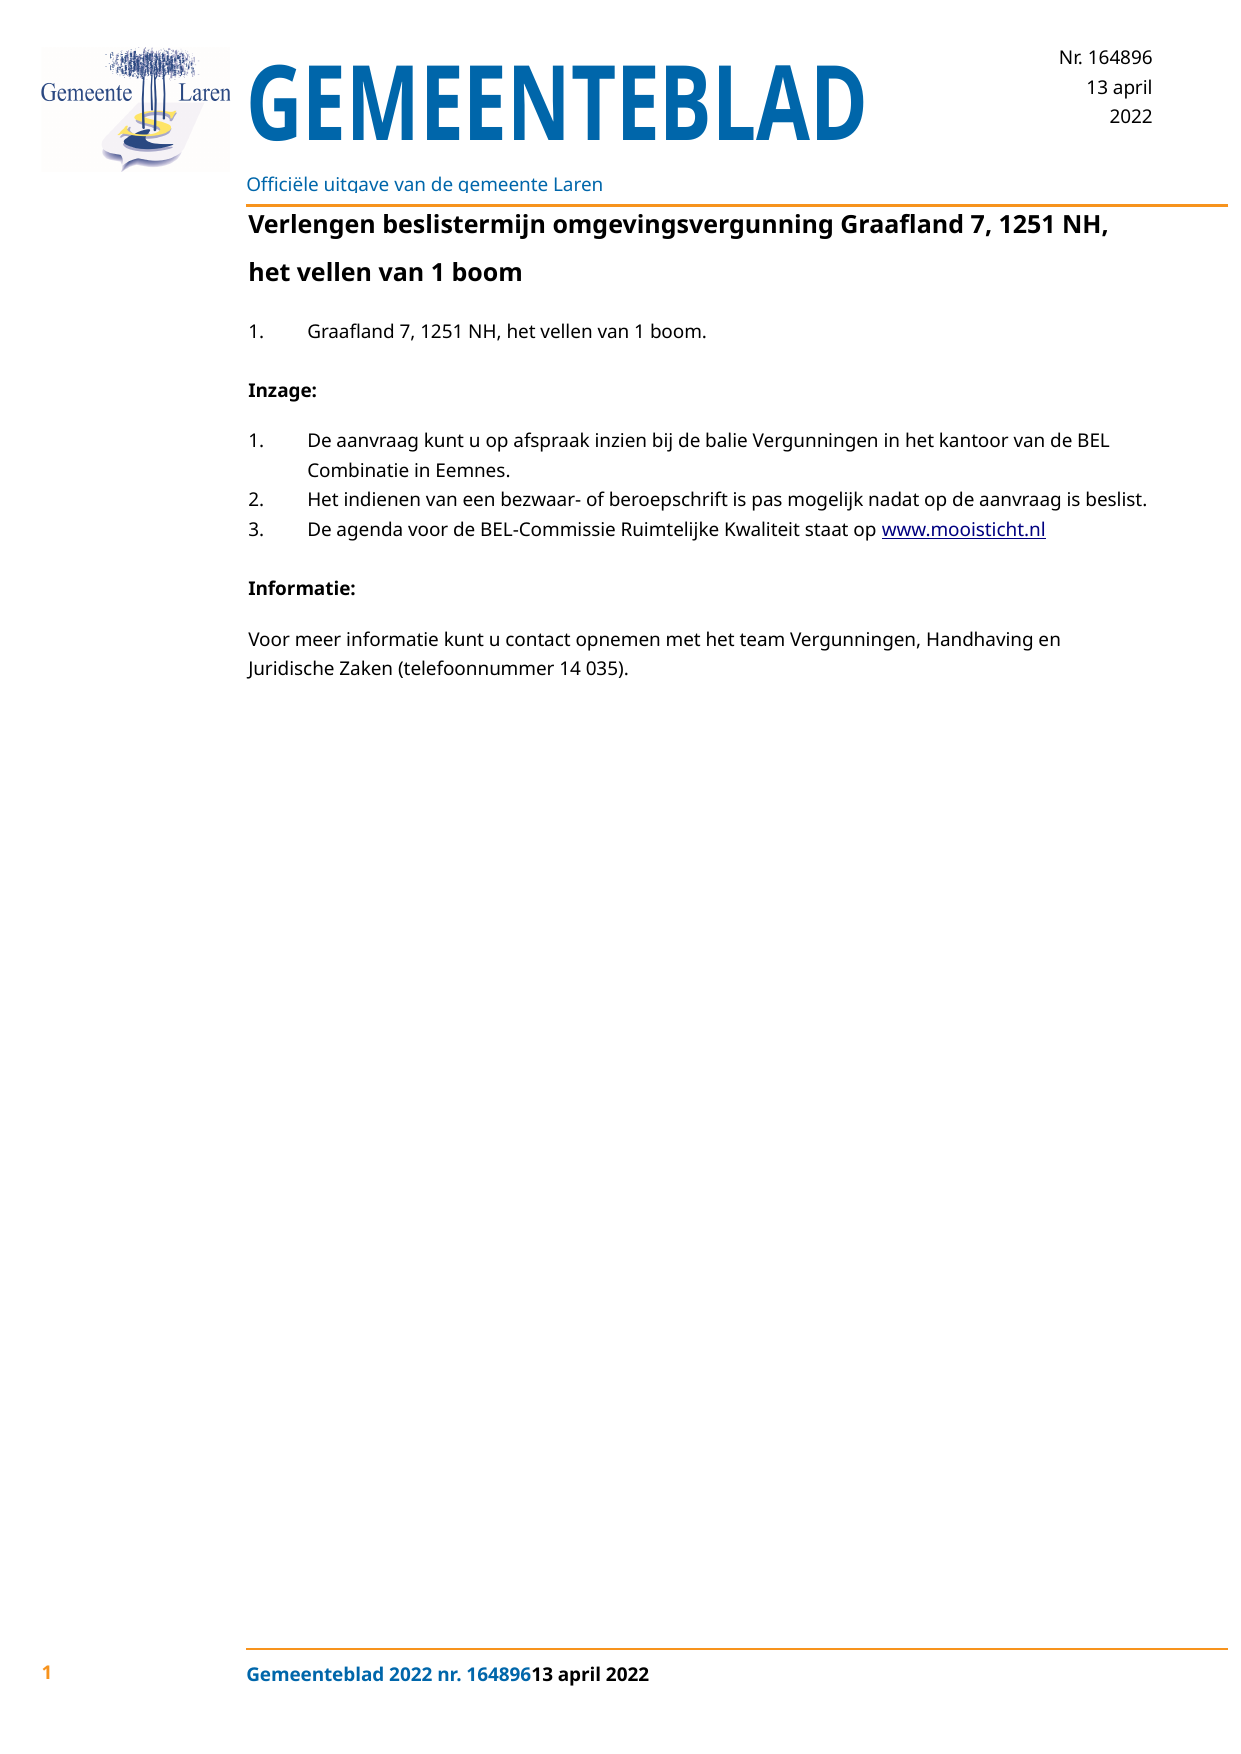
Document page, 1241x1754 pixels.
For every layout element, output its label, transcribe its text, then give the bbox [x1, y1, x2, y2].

text Informatie: [248, 575, 1152, 601]
picture [41, 47, 231, 172]
text Verlengen beslistermijn omgevingsvergunning Graafland 7, 1251 NH, het vellen van 1 boom [248, 207, 1152, 288]
list Graafland 7, 1251 NH, het vellen van 1 boom. [248, 318, 1152, 344]
text Voor meer informatie kunt u contact opnemen met het team Vergunningen, Handhaving en Juridische Zaken (telefoonnummer 14 035). [248, 626, 1152, 681]
list Het indienen van een bezwaar- of beroepschrift is pas mogelijk nadat op de aanvraag is beslist. [248, 487, 1152, 512]
list De aanvraag kunt u op afspraak inzien bij de balie Vergunningen in het kantoor van de BEL Combinatie in Eemnes. [248, 427, 1152, 483]
list De agenda voor de BEL-Commissie Ruimtelijke Kwaliteit staat op www.mooisticht.nl [248, 516, 1152, 542]
text Inzage: [248, 377, 1152, 403]
